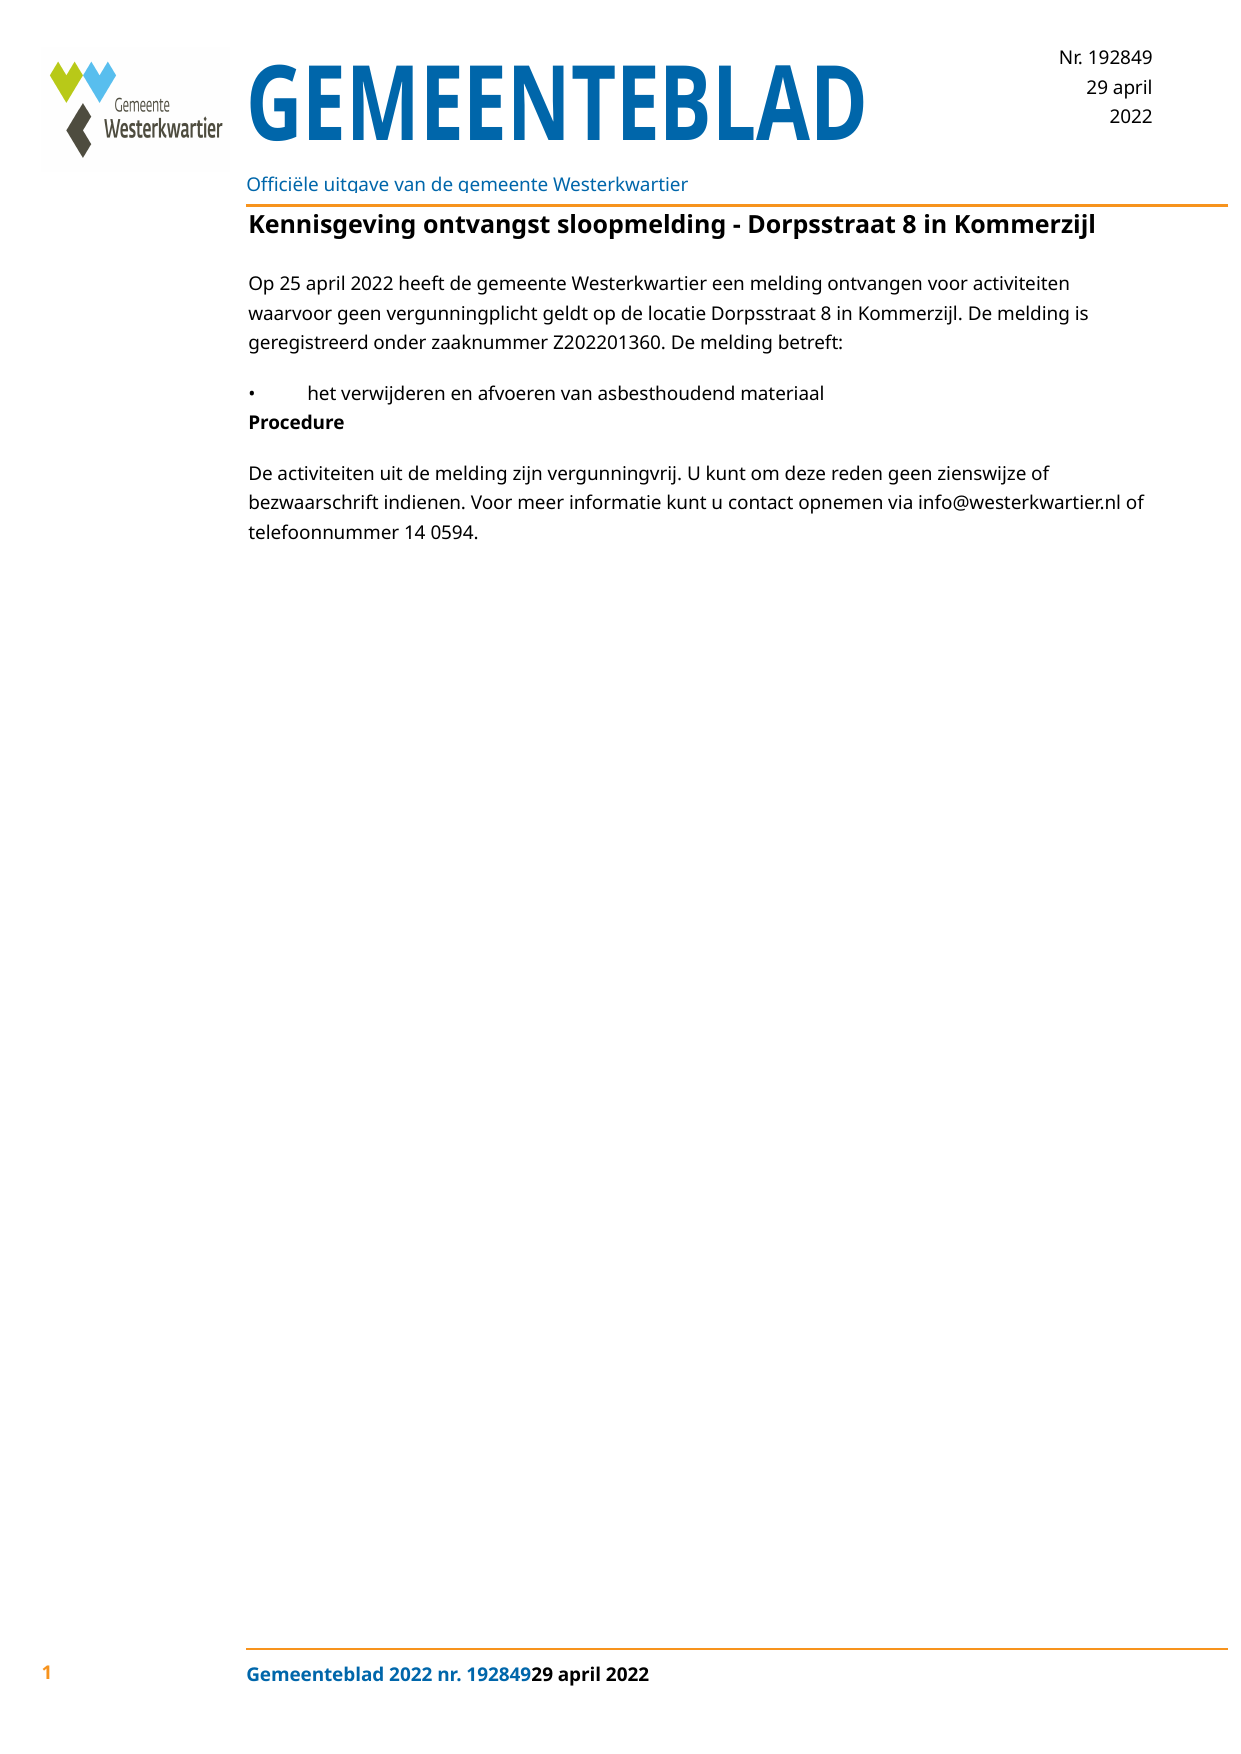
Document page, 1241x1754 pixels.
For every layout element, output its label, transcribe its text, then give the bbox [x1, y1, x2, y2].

text Op 25 april 2022 heeft de gemeente Westerkwartier een melding ontvangen voor activiteiten waarvoor geen vergunningplicht geldt op de locatie Dorpsstraat 8 in Kommerzijl. De melding is geregistreerd onder zaaknummer Z202201360. De melding betreft: [248, 270, 1152, 355]
text Kennisgeving ontvangst sloopmelding - Dorpsstraat 8 in Kommerzijl [248, 207, 1152, 241]
text Procedure [248, 409, 1152, 435]
picture [41, 47, 231, 172]
text De activiteiten uit de melding zijn vergunningvrij. U kunt om deze reden geen zienswijze of bezwaarschrift indienen. Voor meer informatie kunt u contact opnemen via info@westerkwartier.nl of telefoonnummer 14 0594. [248, 460, 1152, 545]
list het verwijderen en afvoeren van asbesthoudend materiaal [248, 380, 1152, 406]
